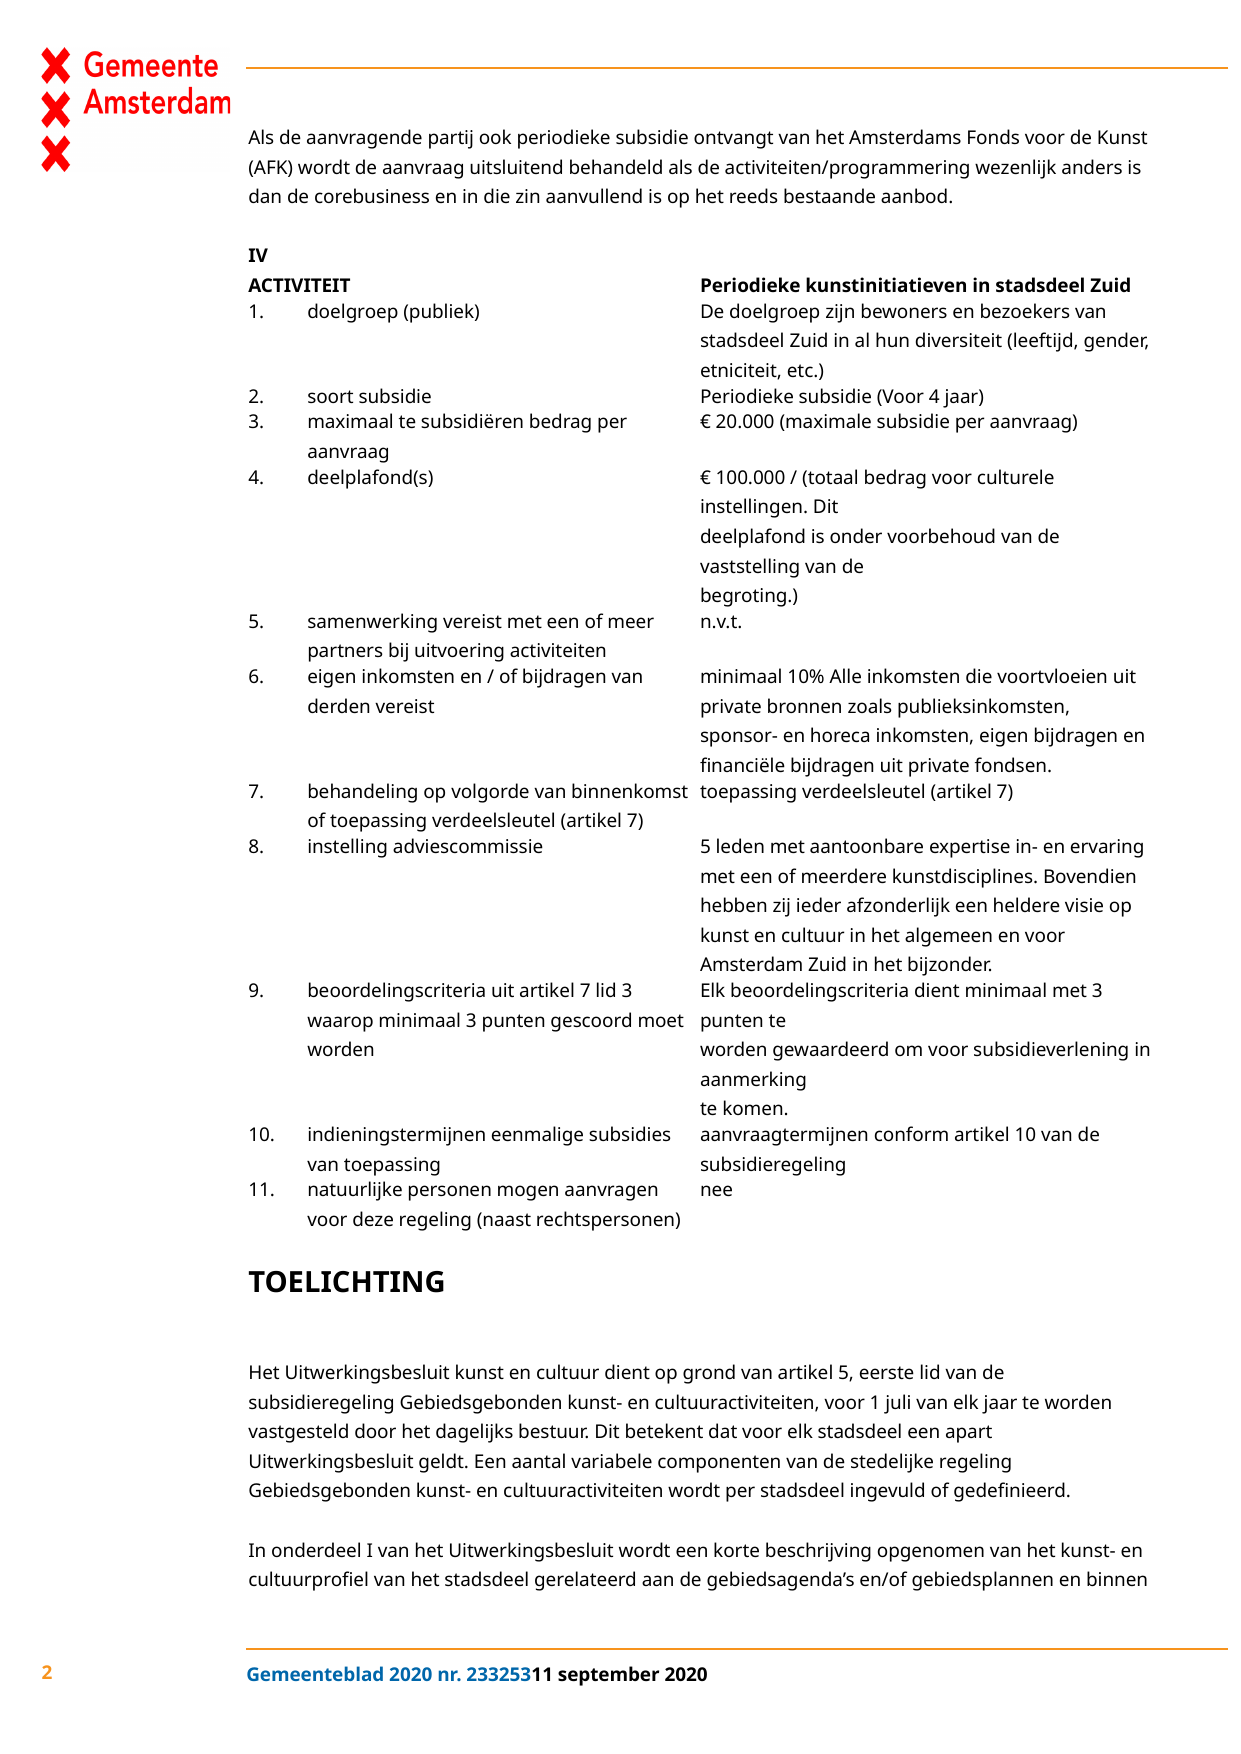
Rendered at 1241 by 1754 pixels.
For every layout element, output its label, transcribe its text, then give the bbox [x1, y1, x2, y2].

table_cell minimaal 10% Alle inkomsten die voortvloeien uit private bronnen zoals publieksinkomsten, sponsor- en horeca inkomsten, eigen bijdragen en financiële bijdragen uit private fondsen. [700, 664, 1152, 778]
picture [41, 47, 231, 172]
table_cell € 100.000 / (totaal bedrag voor culturele instellingen. Dit deelplafond is onder voorbehoud van de vaststelling van de begroting.) [700, 464, 1152, 608]
table_cell 5 leden met aantoonbare expertise in- en ervaring met een of meerdere kunstdisciplines. Bovendien hebben zij ieder afzonderlijk een heldere visie op kunst en cultuur in het algemeen en voor Amsterdam Zuid in het bijzonder. [700, 833, 1152, 977]
table_header Periodieke kunstinitiatieven in stadsdeel Zuid [700, 273, 1152, 298]
text In onderdeel I van het Uitwerkingsbesluit wordt een korte beschrijving opgenomen van het kunst- en cultuurprofiel van het stadsdeel gerelateerd aan de gebiedsagenda’s en/of gebiedsplannen en binnen [248, 1537, 1152, 1592]
table_cell Periodieke subsidie (Voor 4 jaar) [700, 383, 1152, 409]
text Het Uitwerkingsbesluit kunst en cultuur dient op grond van artikel 5, eerste lid van de subsidieregeling Gebiedsgebonden kunst- en cultuuractiviteiten, voor 1 juli van elk jaar te worden vastgesteld door het dagelijks bestuur. Dit betekent dat voor elk stadsdeel een apart Uitwerkingsbesluit geldt. Een aantal variabele componenten van de stedelijke regeling Gebiedsgebonden kunst- en cultuuractiviteiten wordt per stadsdeel ingevuld of gedefinieerd. [248, 1359, 1152, 1503]
table_cell n.v.t. [700, 608, 1152, 663]
table_cell instelling adviescommissie [248, 833, 700, 977]
text Als de aanvragende partij ook periodieke subsidie ontvangt van het Amsterdams Fonds voor de Kunst (AFK) wordt de aanvraag uitsluitend behandeld als de activiteiten/programmering wezenlijk anders is dan de corebusiness en in die zin aanvullend is op het reeds bestaande aanbod. [248, 124, 1152, 209]
table_cell maximaal te subsidiëren bedrag per aanvraag [248, 409, 700, 464]
table_cell toepassing verdeelsleutel (artikel 7) [700, 778, 1152, 833]
table_cell Elk beoordelingscriteria dient minimaal met 3 punten te worden gewaardeerd om voor subsidieverlening in aanmerking te komen. [700, 977, 1152, 1121]
table_cell aanvraagtermijnen conform artikel 10 van de subsidieregeling [700, 1121, 1152, 1177]
table_cell natuurlijke personen mogen aanvragen voor deze regeling (naast rechtspersonen) [248, 1177, 700, 1232]
table_cell nee [700, 1177, 1152, 1232]
table_header ACTIVITEIT [248, 273, 700, 298]
text IV [248, 243, 1152, 268]
text TOELICHTING [248, 1261, 1152, 1301]
table_cell De doelgroep zijn bewoners en bezoekers van stadsdeel Zuid in al hun diversiteit (leeftijd, gender, etniciteit, etc.) [700, 298, 1152, 383]
table_cell soort subsidie [248, 383, 700, 409]
table_cell doelgroep (publiek) [248, 298, 700, 383]
table_cell € 20.000 (maximale subsidie per aanvraag) [700, 409, 1152, 464]
table_cell deelplafond(s) [248, 464, 700, 608]
table_cell eigen inkomsten en / of bijdragen van derden vereist [248, 664, 700, 778]
table_cell indieningstermijnen eenmalige subsidies van toepassing [248, 1121, 700, 1177]
table_cell behandeling op volgorde van binnenkomst of toepassing verdeelsleutel (artikel 7) [248, 778, 700, 833]
table_cell beoordelingscriteria uit artikel 7 lid 3 waarop minimaal 3 punten gescoord moet worden [248, 977, 700, 1121]
table_cell samenwerking vereist met een of meer partners bij uitvoering activiteiten [248, 608, 700, 663]
